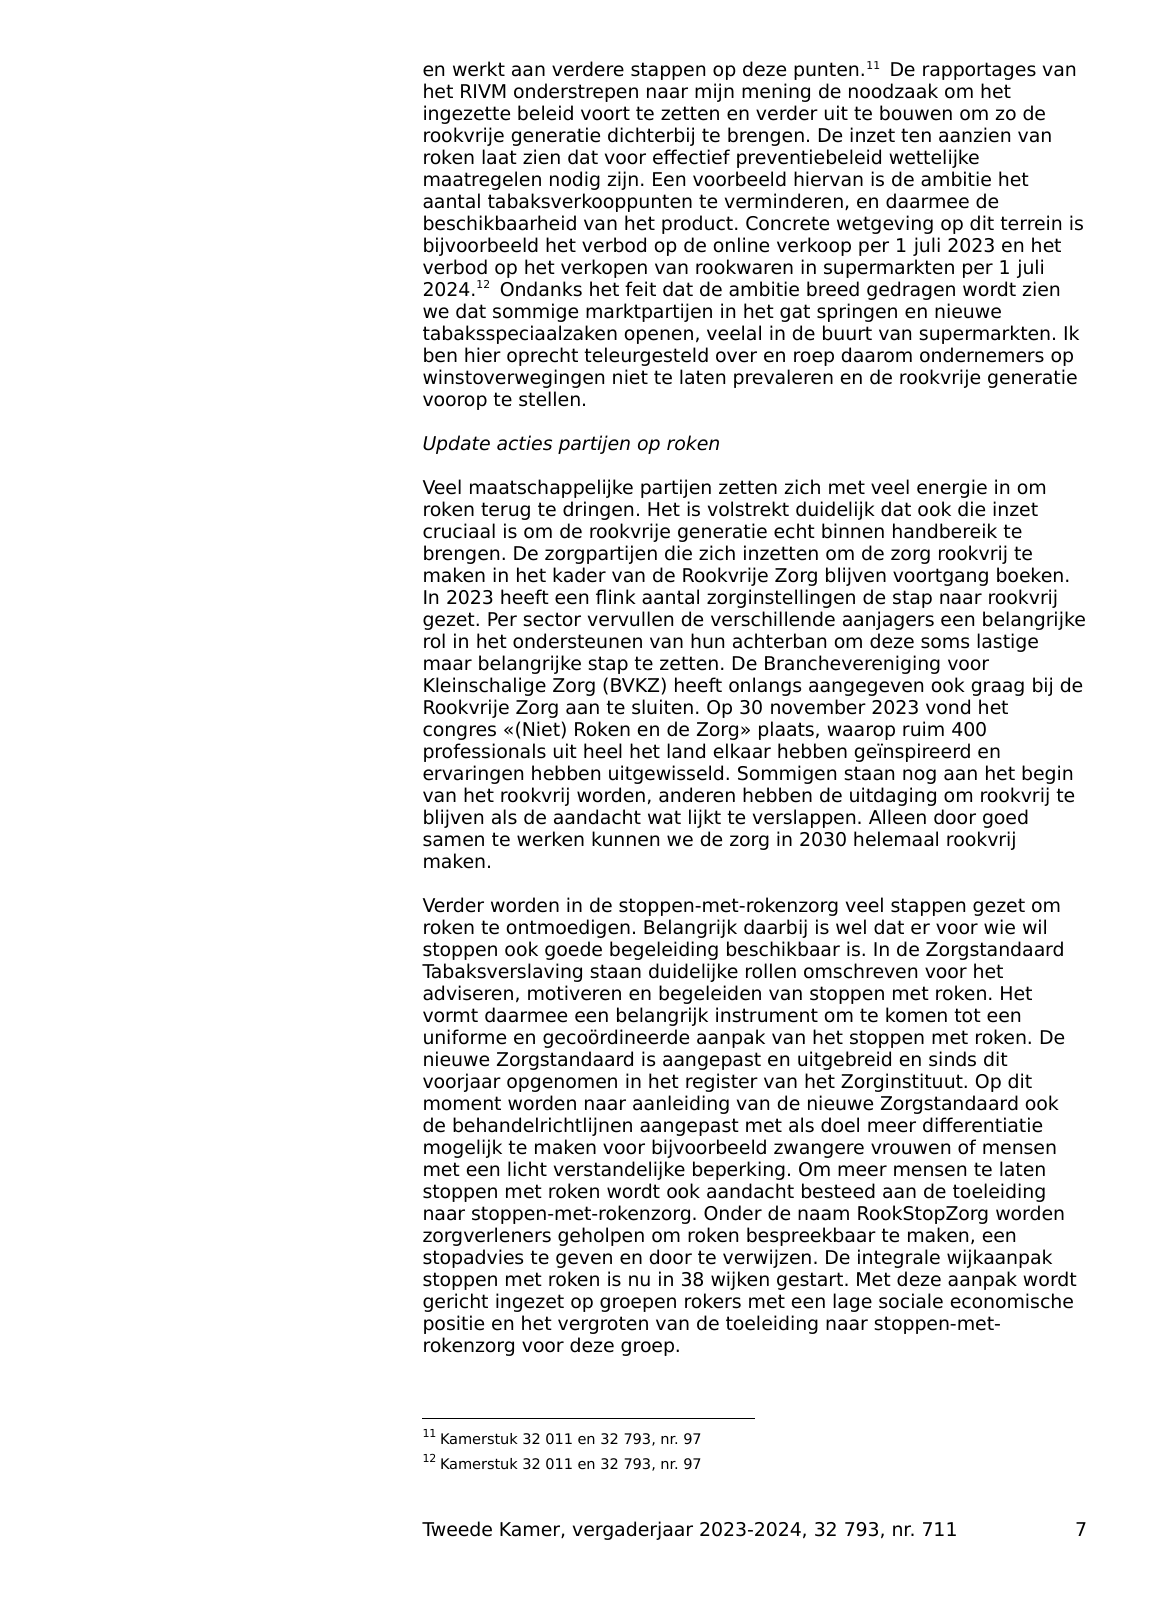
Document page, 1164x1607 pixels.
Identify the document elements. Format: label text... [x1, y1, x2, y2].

text Kamerstuk 32 011 en 32 793, nr. 97 [422, 1452, 1087, 1474]
subtitle Update acties partijen op roken [422, 433, 1087, 455]
text Kamerstuk 32 011 en 32 793, nr. 97 [422, 1427, 1087, 1449]
text Verder worden in de stoppen-met-rokenzorg veel stappen gezet om roken te ontmoedigen. Belangrijk daarbij is wel dat er voor wie wil stoppen ook goede begeleiding beschikbaar is. In de Zorgstandaard Tabaksverslaving staan duidelijke rollen omschreven voor het adviseren, motiveren en begeleiden van stoppen met roken. Het vormt daarmee een belangrijk instrument om te komen tot een uniforme en gecoördineerde aanpak van het stoppen met roken. De nieuwe Zorgstandaard is aangepast en uitgebreid en sinds dit voorjaar opgenomen in het register van het Zorginstituut. Op dit moment worden naar aanleiding van de nieuwe Zorgstandaard ook de behandelrichtlijnen aangepast met als doel meer differentiatie mogelijk te maken voor bijvoorbeeld zwangere vrouwen of mensen met een licht verstandelijke beperking. Om meer mensen te laten stoppen met roken wordt ook aandacht besteed aan de toeleiding naar stoppen-met-rokenzorg. Onder de naam RookStopZorg worden zorgverleners geholpen om roken bespreekbaar te maken, een stopadvies te geven en door te verwijzen. De integrale wijkaanpak stoppen met roken is nu in 38 wijken gestart. Met deze aanpak wordt gericht ingezet op groepen rokers met een lage sociale economische positie en het vergroten van de toeleiding naar stoppen-met-rokenzorg voor deze groep. [422, 895, 1087, 1356]
text en werkt aan verdere stappen op deze punten. De rapportages van het RIVM onderstrepen naar mijn mening de noodzaak om het ingezette beleid voort te zetten en verder uit te bouwen om zo de rookvrije generatie dichterbij te brengen. De inzet ten aanzien van roken laat zien dat voor effectief preventiebeleid wettelijke maatregelen nodig zijn. Een voorbeeld hiervan is de ambitie het aantal tabaksverkooppunten te verminderen, en daarmee de beschikbaarheid van het product. Concrete wetgeving op dit terrein is bijvoorbeeld het verbod op de online verkoop per 1 juli 2023 en het verbod op het verkopen van rookwaren in supermarkten per 1 juli 2024. Ondanks het feit dat de ambitie breed gedragen wordt zien we dat sommige marktpartijen in het gat springen en nieuwe tabaksspeciaalzaken openen, veelal in de buurt van supermarkten. Ik ben hier oprecht teleurgesteld over en roep daarom ondernemers op winstoverwegingen niet te laten prevaleren en de rookvrije generatie voorop te stellen. [422, 59, 1087, 411]
text Veel maatschappelijke partijen zetten zich met veel energie in om roken terug te dringen. Het is volstrekt duidelijk dat ook die inzet cruciaal is om de rookvrije generatie echt binnen handbereik te brengen. De zorgpartijen die zich inzetten om de zorg rookvrij te maken in het kader van de Rookvrije Zorg blijven voortgang boeken. In 2023 heeft een flink aantal zorginstellingen de stap naar rookvrij gezet. Per sector vervullen de verschillende aanjagers een belangrijke rol in het ondersteunen van hun achterban om deze soms lastige maar belangrijke stap te zetten. De Branchevereniging voor Kleinschalige Zorg (BVKZ) heeft onlangs aangegeven ook graag bij de Rookvrije Zorg aan te sluiten. Op 30 november 2023 vond het congres «(Niet) Roken en de Zorg» plaats, waarop ruim 400 professionals uit heel het land elkaar hebben geïnspireerd en ervaringen hebben uitgewisseld. Sommigen staan nog aan het begin van het rookvrij worden, anderen hebben de uitdaging om rookvrij te blijven als de aandacht wat lijkt te verslappen. Alleen door goed samen te werken kunnen we de zorg in 2030 helemaal rookvrij maken. [422, 477, 1087, 873]
